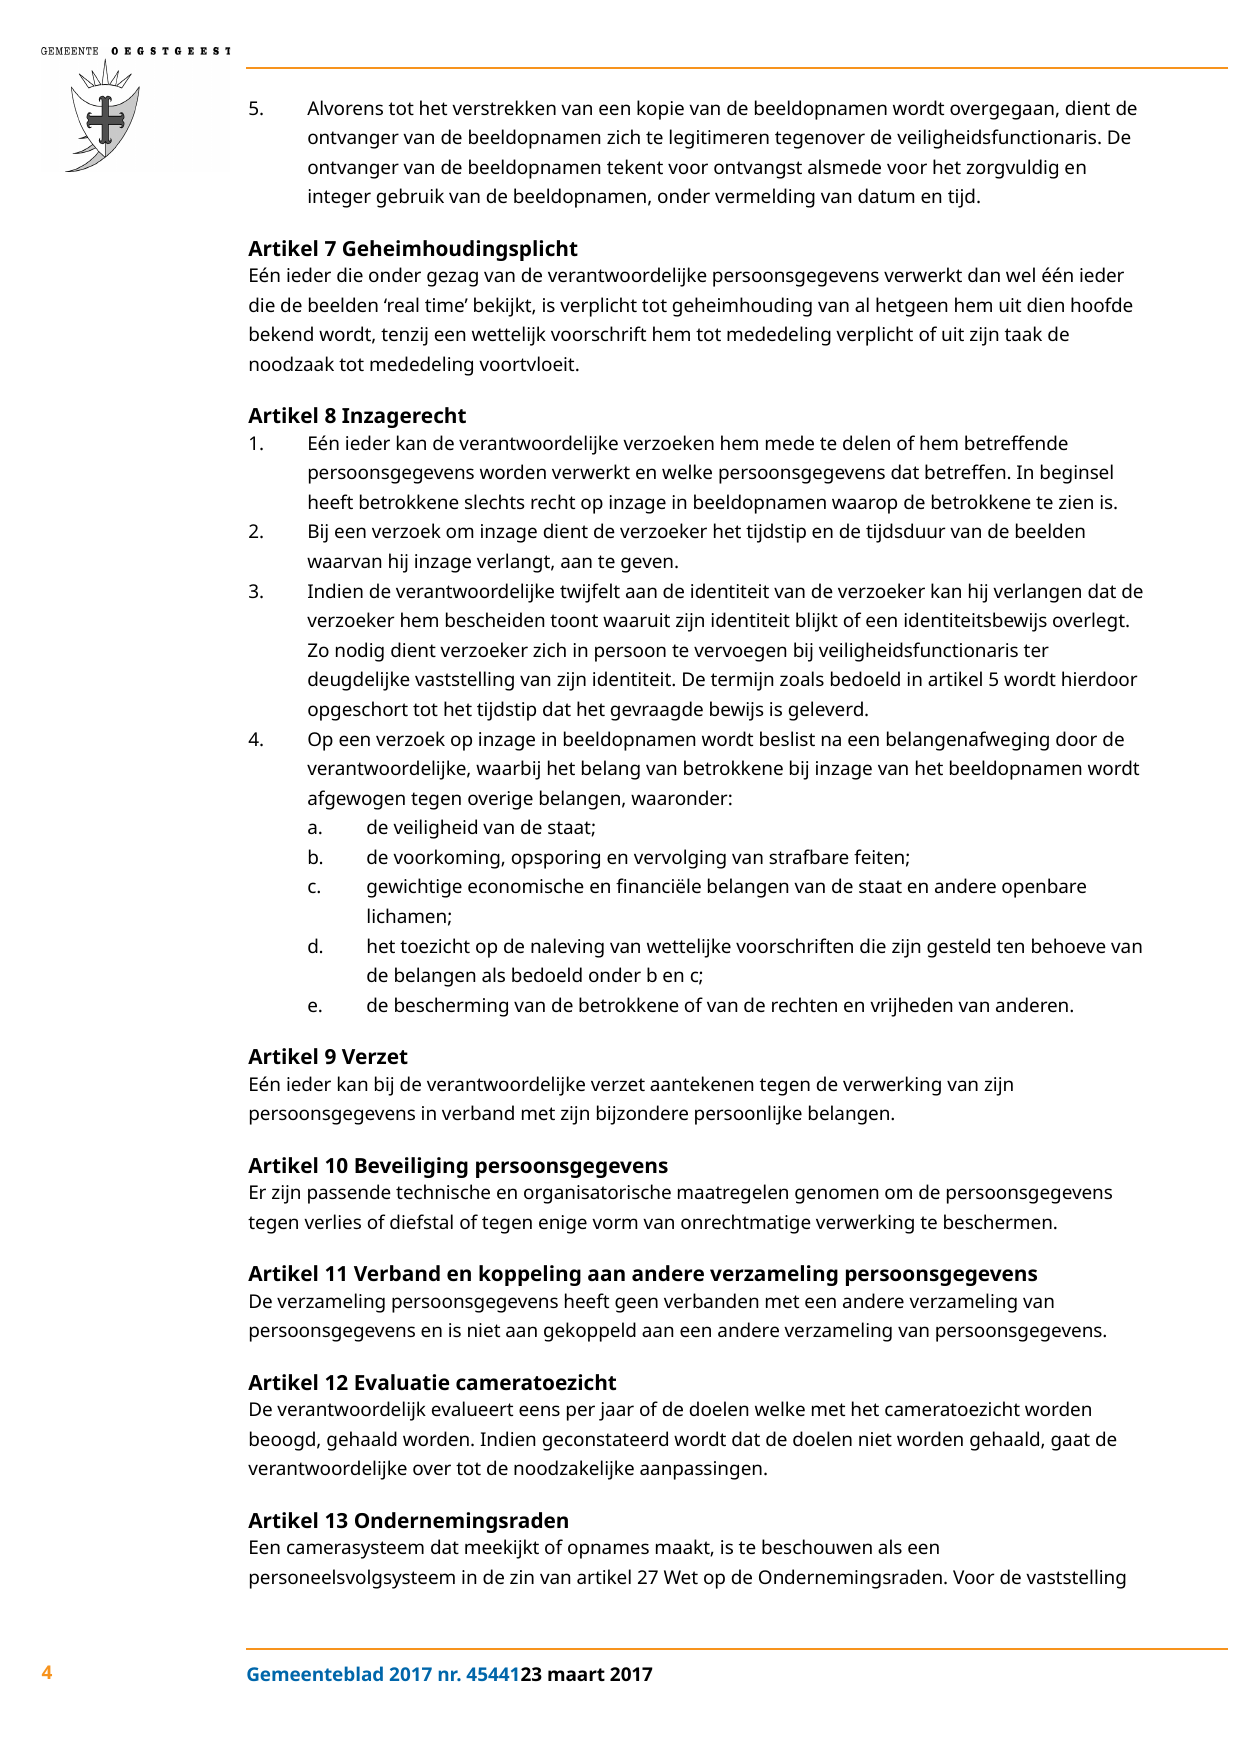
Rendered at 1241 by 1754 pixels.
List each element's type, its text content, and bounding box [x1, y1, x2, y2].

list de bescherming van de betrokkene of van de rechten en vrijheden van anderen. [307, 992, 1152, 1018]
text Eén ieder die onder gezag van de verantwoordelijke persoonsgegevens verwerkt dan wel één ieder die de beelden ‘real time’ bekijkt, is verplicht tot geheimhouding van al hetgeen hem uit dien hoofde bekend wordt, tenzij een wettelijk voorschrift hem tot mededeling verplicht of uit zijn taak de noodzaak tot mededeling voortvloeit. [248, 262, 1152, 377]
list de voorkoming, opsporing en vervolging van strafbare feiten; [307, 844, 1152, 870]
text Artikel 9 Verzet [248, 1042, 1152, 1071]
text Een camerasysteem dat meekijkt of opnames maakt, is te beschouwen als een personeelsvolgsysteem in de zin van artikel 27 Wet op de Ondernemingsraden. Voor de vaststelling [248, 1534, 1152, 1589]
text Artikel 11 Verband en koppeling aan andere verzameling persoonsgegevens [248, 1259, 1152, 1288]
list de veiligheid van de staat; [307, 814, 1152, 840]
list Indien de verantwoordelijke twijfelt aan de identiteit van de verzoeker kan hij verlangen dat de verzoeker hem bescheiden toont waaruit zijn identiteit blijkt of een identiteitsbewijs overlegt. Zo nodig dient verzoeker zich in persoon te vervoegen bij veiligheidsfunctionaris ter deugdelijke vaststelling van zijn identiteit. De termijn zoals bedoeld in artikel 5 wordt hierdoor opgeschort tot het tijdstip dat het gevraagde bewijs is geleverd. [248, 578, 1152, 722]
text Artikel 12 Evaluatie cameratoezicht [248, 1368, 1152, 1396]
picture [41, 47, 231, 172]
text Artikel 8 Inzagerecht [248, 402, 1152, 430]
text Artikel 13 Ondernemingsraden [248, 1506, 1152, 1534]
list het toezicht op de naleving van wettelijke voorschriften die zijn gesteld ten behoeve van de belangen als bedoeld onder b en c; [307, 933, 1152, 988]
list Bij een verzoek om inzage dient de verzoeker het tijdstip en de tijdsduur van de beelden waarvan hij inzage verlangt, aan te geven. [248, 519, 1152, 574]
list Eén ieder kan de verantwoordelijke verzoeken hem mede te delen of hem betreffende persoonsgegevens worden verwerkt en welke persoonsgegevens dat betreffen. In beginsel heeft betrokkene slechts recht op inzage in beeldopnamen waarop de betrokkene te zien is. [248, 430, 1152, 515]
list gewichtige economische en financiële belangen van de staat en andere openbare lichamen; [307, 874, 1152, 929]
text Eén ieder kan bij de verantwoordelijke verzet aantekenen tegen de verwerking van zijn persoonsgegevens in verband met zijn bijzondere persoonlijke belangen. [248, 1071, 1152, 1126]
text De verzameling persoonsgegevens heeft geen verbanden met een andere verzameling van persoonsgegevens en is niet aan gekoppeld aan een andere verzameling van persoonsgegevens. [248, 1288, 1152, 1343]
text Er zijn passende technische en organisatorische maatregelen genomen om de persoonsgegevens tegen verlies of diefstal of tegen enige vorm van onrechtmatige verwerking te beschermen. [248, 1179, 1152, 1235]
text De verantwoordelijk evalueert eens per jaar of de doelen welke met het cameratoezicht worden beoogd, gehaald worden. Indien geconstateerd wordt dat de doelen niet worden gehaald, gaat de verantwoordelijke over tot de noodzakelijke aanpassingen. [248, 1396, 1152, 1481]
list Alvorens tot het verstrekken van een kopie van de beeldopnamen wordt overgegaan, dient de ontvanger van de beeldopnamen zich te legitimeren tegenover de veiligheidsfunctionaris. De ontvanger van de beeldopnamen tekent voor ontvangst alsmede voor het zorgvuldig en integer gebruik van de beeldopnamen, onder vermelding van datum en tijd. [248, 95, 1152, 209]
text Artikel 10 Beveiliging persoonsgegevens [248, 1151, 1152, 1179]
list Op een verzoek op inzage in beeldopnamen wordt beslist na een belangenafweging door de verantwoordelijke, waarbij het belang van betrokkene bij inzage van het beeldopnamen wordt afgewogen tegen overige belangen, waaronder: [248, 726, 1152, 811]
text Artikel 7 Geheimhoudingsplicht [248, 234, 1152, 262]
